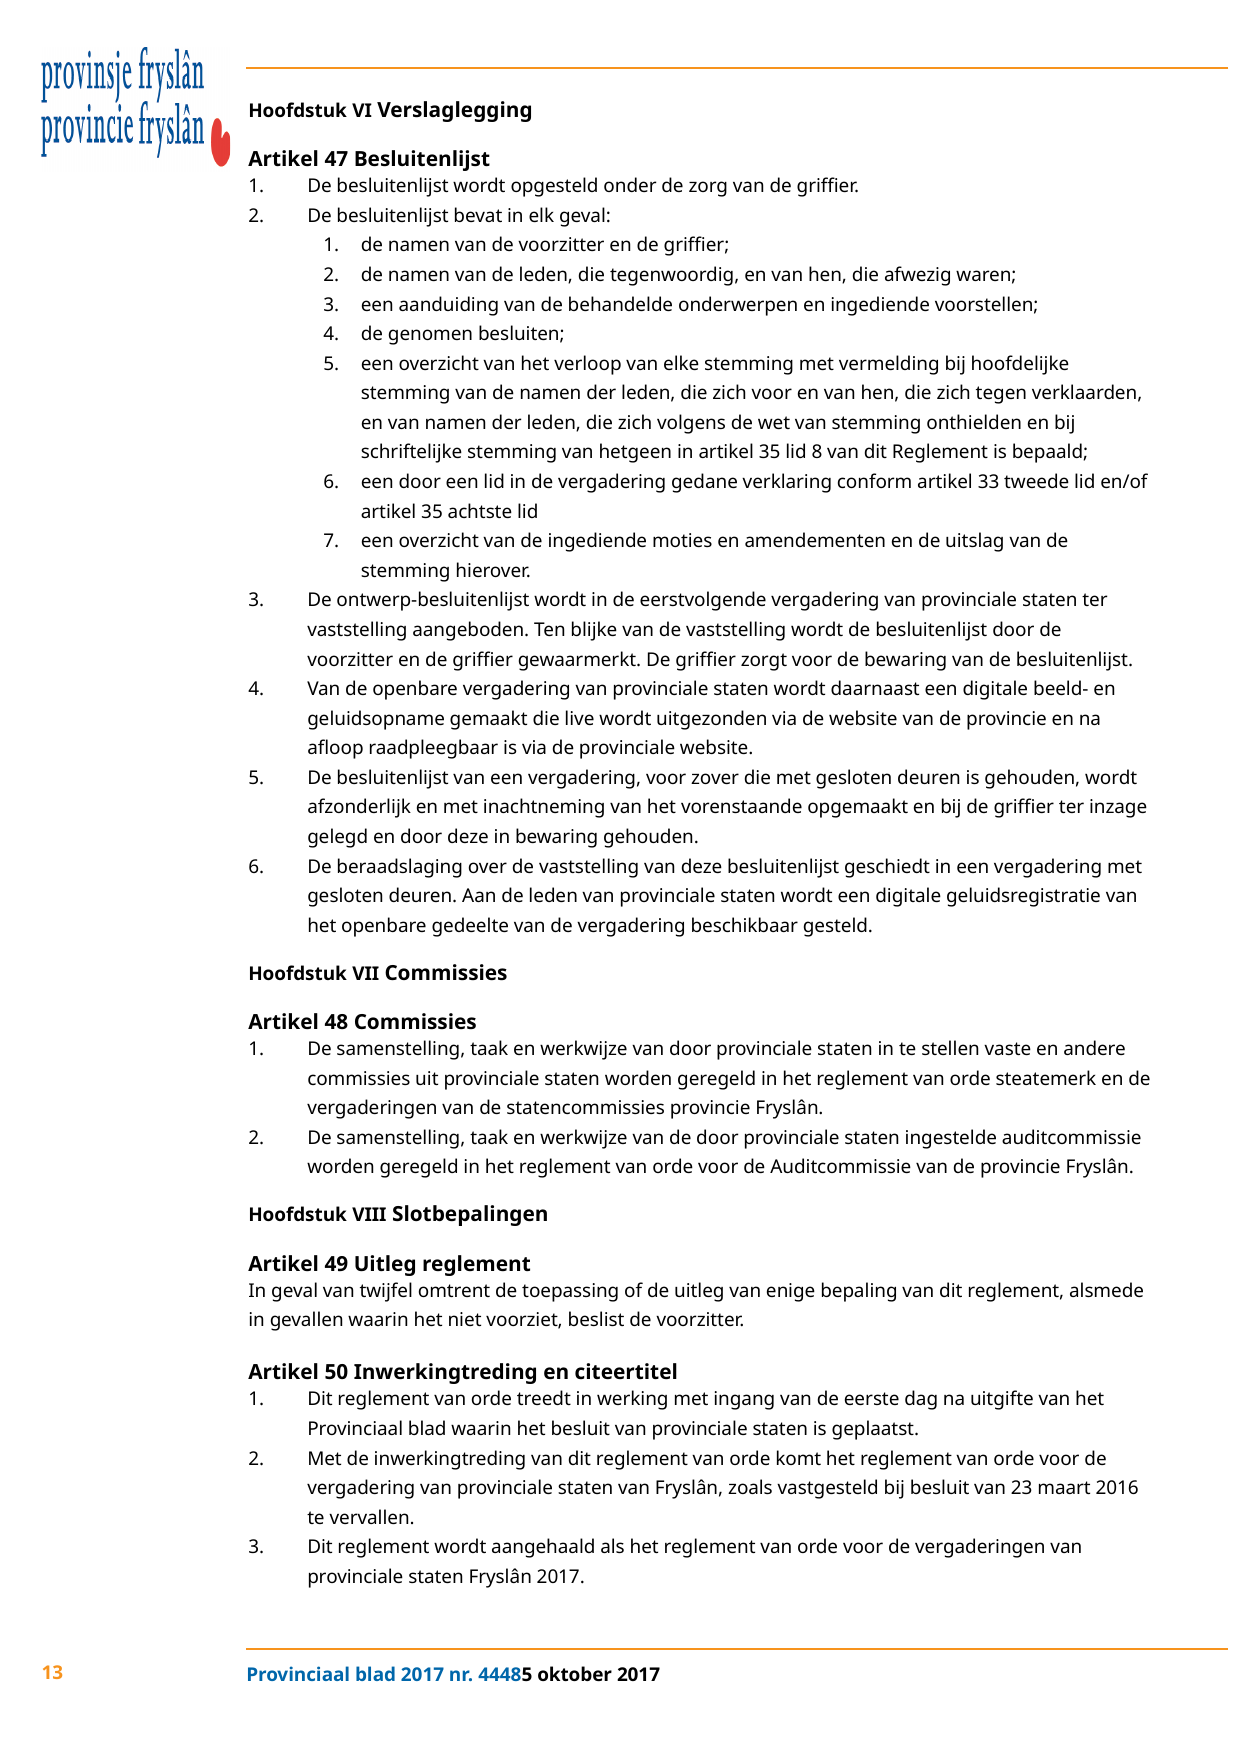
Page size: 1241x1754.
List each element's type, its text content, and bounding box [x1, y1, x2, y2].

text Artikel 50 Inwerkingtreding en citeertitel [248, 1357, 1152, 1386]
text Artikel 47 Besluitenlijst [248, 144, 1152, 172]
list een door een lid in de vergadering gedane verklaring conform artikel 33 tweede lid en/of artikel 35 achtste lid [323, 468, 1152, 524]
text Artikel 48 Commissies [248, 1007, 1152, 1035]
list een aanduiding van de behandelde onderwerpen en ingediende voorstellen; [323, 291, 1152, 317]
picture [41, 47, 231, 172]
list De samenstelling, taak en werkwijze van de door provinciale staten ingestelde auditcommissie worden geregeld in het reglement van orde voor de Auditcommissie van de provincie Fryslân. [248, 1124, 1152, 1179]
list een overzicht van de ingediende moties en amendementen en de uitslag van de stemming hierover. [323, 527, 1152, 583]
text Hoofdstuk VI Verslaglegging [248, 95, 1152, 123]
list Met de inwerkingtreding van dit reglement van orde komt het reglement van orde voor de vergadering van provinciale staten van Fryslân, zoals vastgesteld bij besluit van 23 maart 2016 te vervallen. [248, 1445, 1152, 1529]
list De ontwerp-besluitenlijst wordt in de eerstvolgende vergadering van provinciale staten ter vaststelling aangeboden. Ten blijke van de vaststelling wordt de besluitenlijst door de voorzitter en de griffier gewaarmerkt. De griffier zorgt voor de bewaring van de besluitenlijst. [248, 587, 1152, 672]
list Dit reglement van orde treedt in werking met ingang van de eerste dag na uitgifte van het Provinciaal blad waarin het besluit van provinciale staten is geplaatst. [248, 1386, 1152, 1441]
text Artikel 49 Uitleg reglement [248, 1249, 1152, 1277]
list Dit reglement wordt aangehaald als het reglement van orde voor de vergaderingen van provinciale staten Fryslân 2017. [248, 1533, 1152, 1589]
list De besluitenlijst van een vergadering, voor zover die met gesloten deuren is gehouden, wordt afzonderlijk en met inachtneming van het vorenstaande opgemaakt en bij de griffier ter inzage gelegd en door deze in bewaring gehouden. [248, 764, 1152, 849]
list De besluitenlijst bevat in elk geval: [248, 202, 1152, 228]
text In geval van twijfel omtrent de toepassing of de uitleg van enige bepaling van dit reglement, alsmede in gevallen waarin het niet voorziet, beslist de voorzitter. [248, 1277, 1152, 1332]
list Van de openbare vergadering van provinciale staten wordt daarnaast een digitale beeld- en geluidsopname gemaakt die live wordt uitgezonden via de website van de provincie en na afloop raadpleegbaar is via de provinciale website. [248, 675, 1152, 760]
list De beraadslaging over de vaststelling van deze besluitenlijst geschiedt in een vergadering met gesloten deuren. Aan de leden van provinciale staten wordt een digitale geluidsregistratie van het openbare gedeelte van de vergadering beschikbaar gesteld. [248, 853, 1152, 938]
text Hoofdstuk VII Commissies [248, 958, 1152, 986]
list de namen van de voorzitter en de griffier; [323, 232, 1152, 257]
list De besluitenlijst wordt opgesteld onder de zorg van de griffier. [248, 172, 1152, 198]
list een overzicht van het verloop van elke stemming met vermelding bij hoofdelijke stemming van de namen der leden, die zich voor en van hen, die zich tegen verklaarden, en van namen der leden, die zich volgens de wet van stemming onthielden en bij schriftelijke stemming van hetgeen in artikel 35 lid 8 van dit Reglement is bepaald; [323, 350, 1152, 464]
list de namen van de leden, die tegenwoordig, en van hen, die afwezig waren; [323, 261, 1152, 287]
list De samenstelling, taak en werkwijze van door provinciale staten in te stellen vaste en andere commissies uit provinciale staten worden geregeld in het reglement van orde steatemerk en de vergaderingen van de statencommissies provincie Fryslân. [248, 1035, 1152, 1120]
list de genomen besluiten; [323, 320, 1152, 346]
text Hoofdstuk VIII Slotbepalingen [248, 1199, 1152, 1228]
